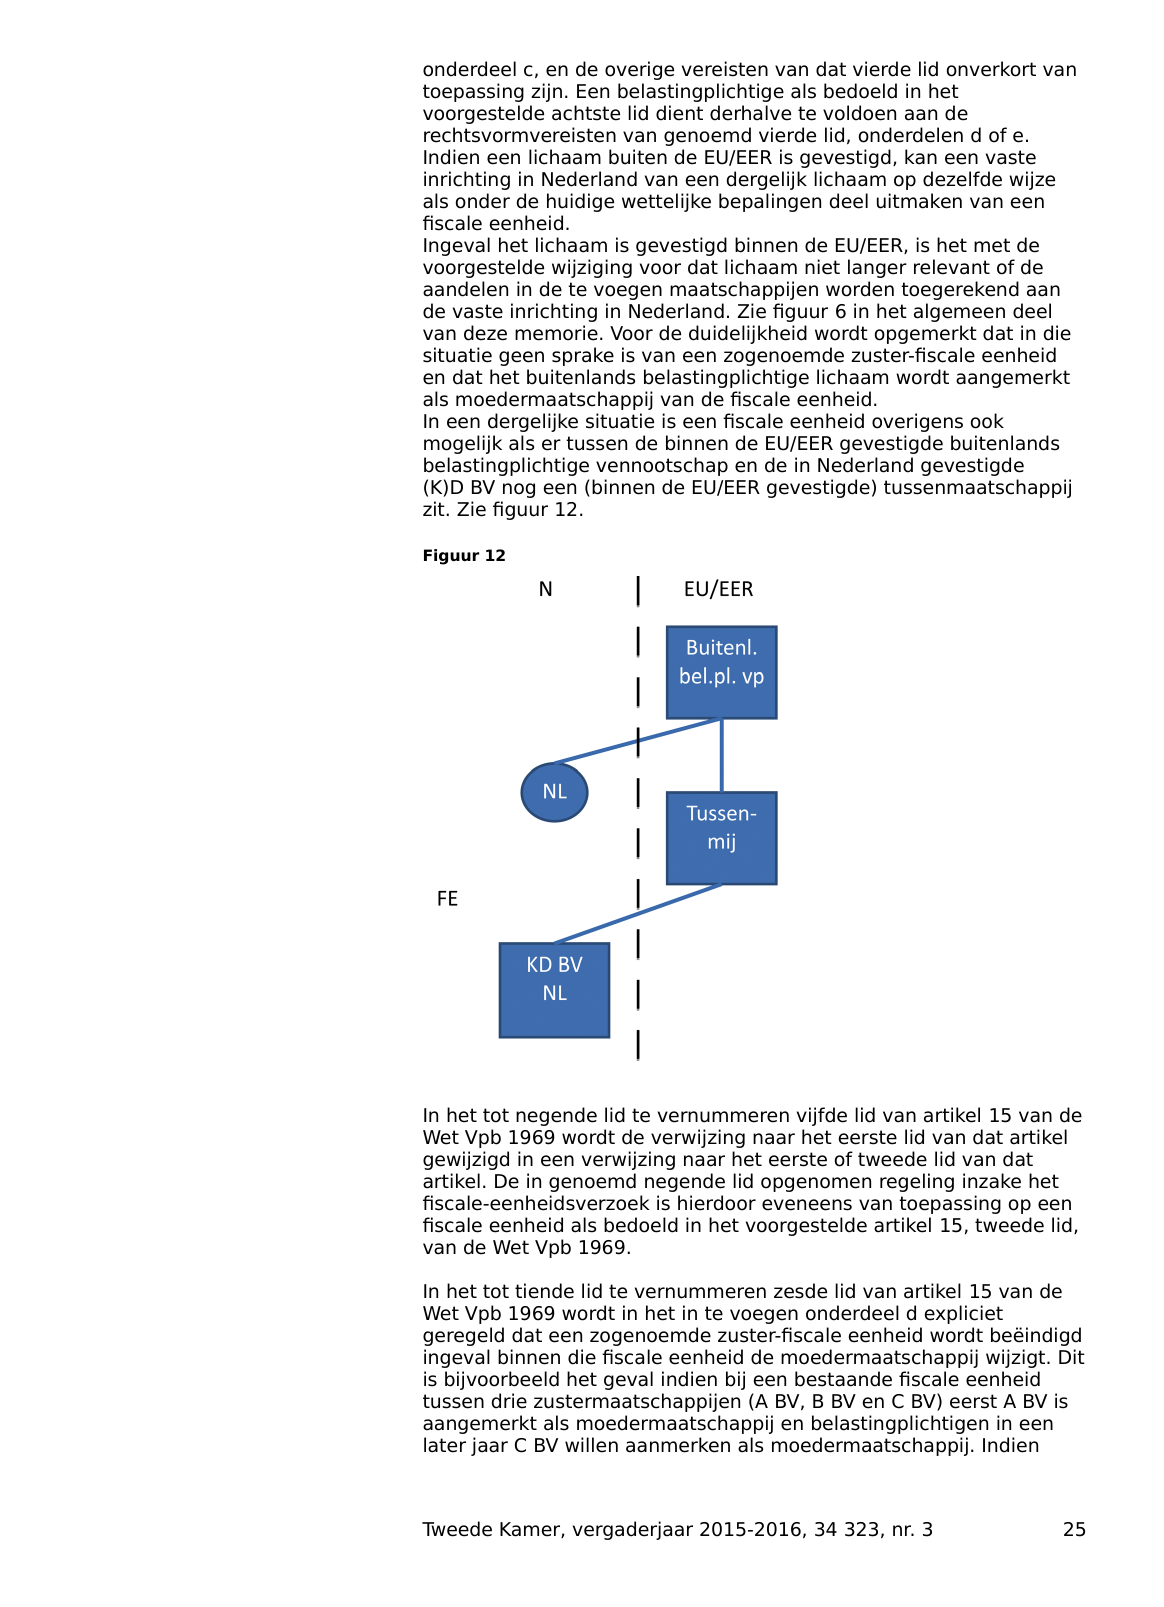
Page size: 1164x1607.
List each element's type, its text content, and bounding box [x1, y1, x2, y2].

text In het tot tiende lid te vernummeren zesde lid van artikel 15 van de Wet Vpb 1969 wordt in het in te voegen onderdeel d expliciet geregeld dat een zogenoemde zuster-fiscale eenheid wordt beëindigd ingeval binnen die fiscale eenheid de moedermaatschappij wijzigt. Dit is bijvoorbeeld het geval indien bij een bestaande fiscale eenheid tussen drie zustermaatschappijen (A BV, B BV en C BV) eerst A BV is aangemerkt als moedermaatschappij en belastingplichtigen in een later jaar C BV willen aanmerken als moedermaatschappij. Indien [422, 1281, 1087, 1457]
text Indien een lichaam buiten de EU/EER is gevestigd, kan een vaste inrichting in Nederland van een dergelijk lichaam op dezelfde wijze als onder de huidige wettelijke bepalingen deel uitmaken van een fiscale eenheid. [422, 147, 1087, 235]
text Ingeval het lichaam is gevestigd binnen de EU/EER, is het met de voorgestelde wijziging voor dat lichaam niet langer relevant of de aandelen in de te voegen maatschappijen worden toegerekend aan de vaste inrichting in Nederland. Zie figuur 6 in het algemeen deel van deze memorie. Voor de duidelijkheid wordt opgemerkt dat in die situatie geen sprake is van een zogenoemde zuster-fiscale eenheid en dat het buitenlands belastingplichtige lichaam wordt aangemerkt als moedermaatschappij van de fiscale eenheid. [422, 235, 1087, 411]
text In een dergelijke situatie is een fiscale eenheid overigens ook mogelijk als er tussen de binnen de EU/EER gevestigde buitenlands belastingplichtige vennootschap en de in Nederland gevestigde (K)D BV nog een (binnen de EU/EER gevestigde) tussenmaatschappij zit. Zie figuur 12. [422, 411, 1087, 521]
picture [422, 576, 1072, 1061]
text In het tot negende lid te vernummeren vijfde lid van artikel 15 van de Wet Vpb 1969 wordt de verwijzing naar het eerste lid van dat artikel gewijzigd in een verwijzing naar het eerste of tweede lid van dat artikel. De in genoemd negende lid opgenomen regeling inzake het fiscale-eenheidsverzoek is hierdoor eveneens van toepassing op een fiscale eenheid als bedoeld in het voorgestelde artikel 15, tweede lid, van de Wet Vpb 1969. [422, 1105, 1087, 1259]
text Figuur 12 [422, 547, 1072, 565]
text onderdeel c, en de overige vereisten van dat vierde lid onverkort van toepassing zijn. Een belastingplichtige als bedoeld in het voorgestelde achtste lid dient derhalve te voldoen aan de rechtsvormvereisten van genoemd vierde lid, onderdelen d of e. [422, 59, 1087, 147]
